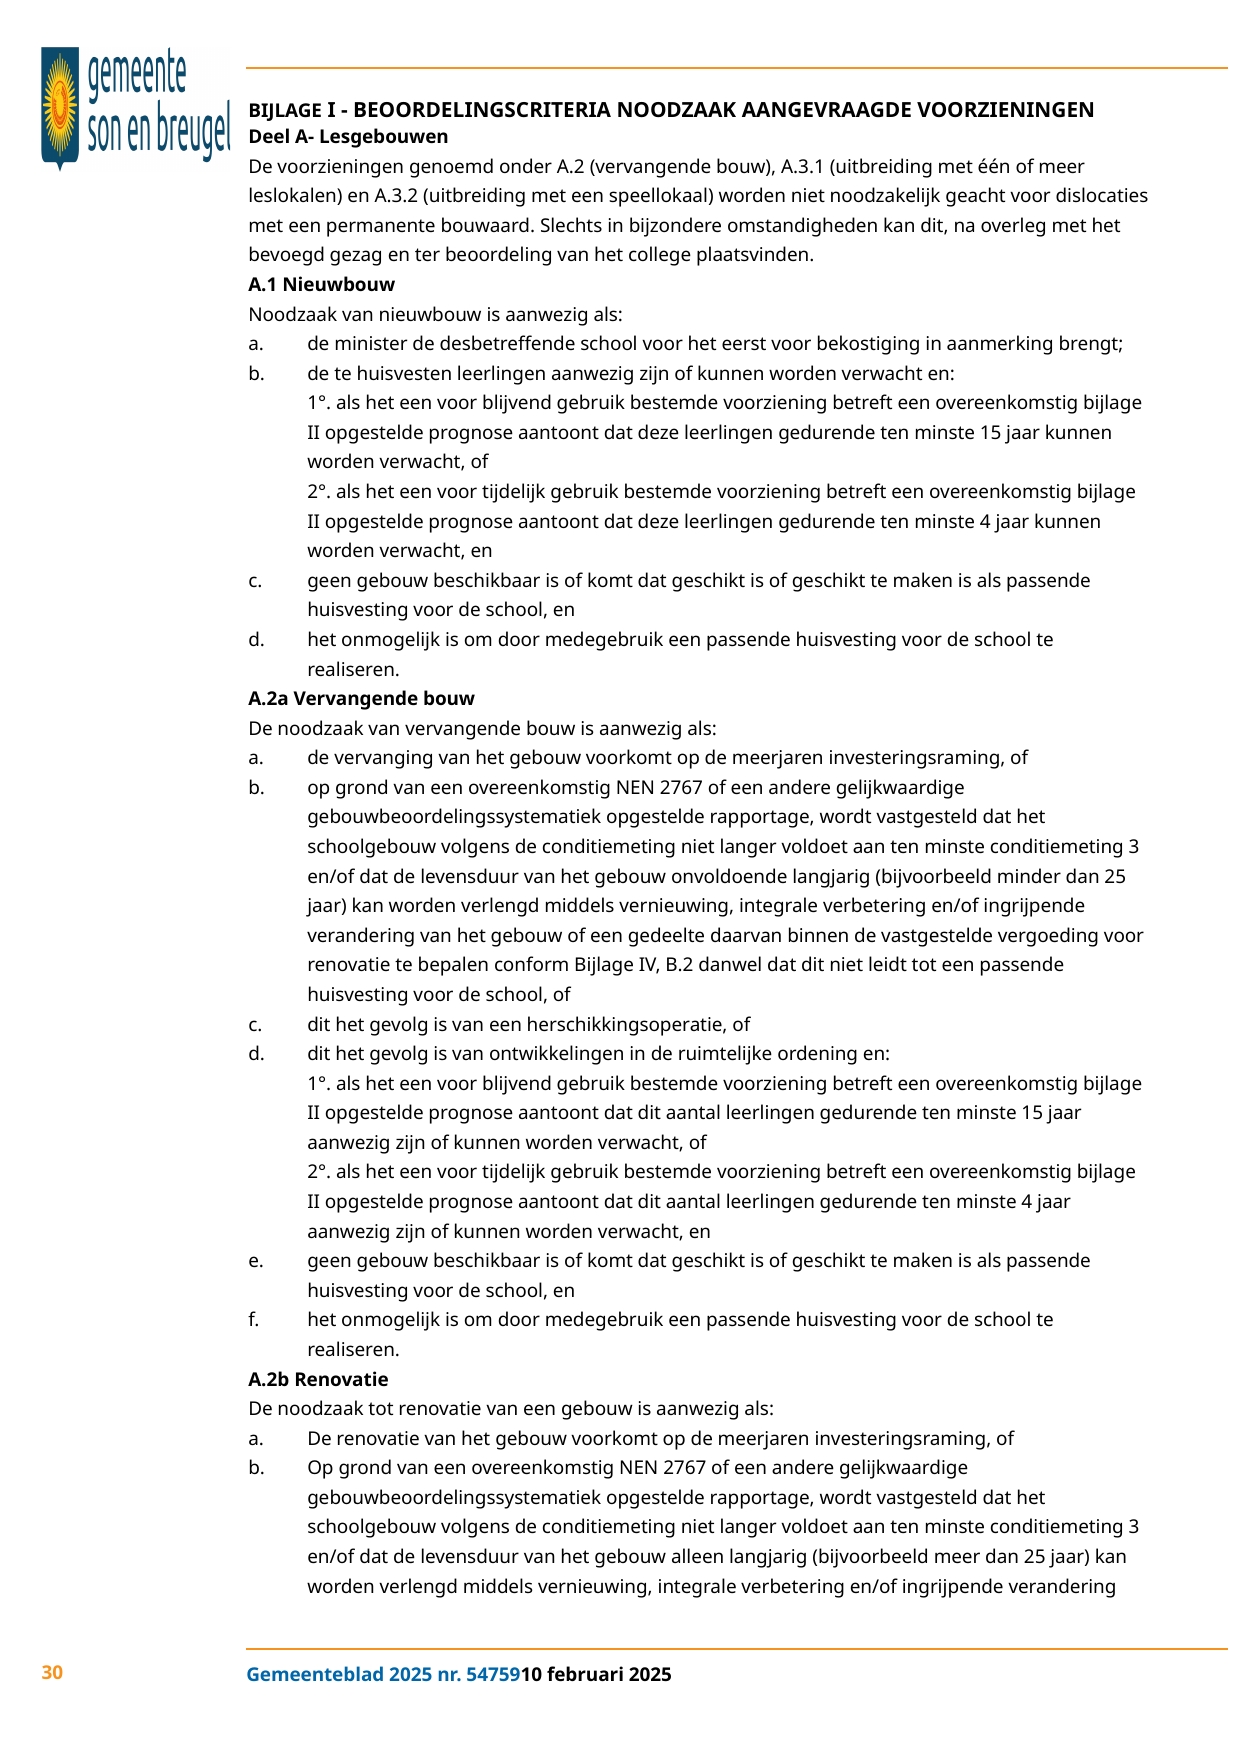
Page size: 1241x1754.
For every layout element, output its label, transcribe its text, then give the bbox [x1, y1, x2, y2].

text De noodzaak tot renovatie van een gebouw is aanwezig als: [248, 1395, 1152, 1421]
text A.2a Vervangende bouw [248, 685, 1152, 711]
list dit het gevolg is van een herschikkingsoperatie, of [248, 1011, 1152, 1037]
list op grond van een overeenkomstig NEN 2767 of een andere gelijkwaardige gebouwbeoordelingssystematiek opgestelde rapportage, wordt vastgesteld dat het schoolgebouw volgens de conditiemeting niet langer voldoet aan ten minste conditiemeting 3 en/of dat de levensduur van het gebouw onvoldoende langjarig (bijvoorbeeld minder dan 25 jaar) kan worden verlengd middels vernieuwing, integrale verbetering en/of ingrijpende verandering van het gebouw of een gedeelte daarvan binnen de vastgestelde vergoeding voor renovatie te bepalen conform Bijlage IV, B.2 danwel dat dit niet leidt tot een passende huisvesting voor de school, of [248, 774, 1152, 1007]
list De renovatie van het gebouw voorkomt op de meerjaren investeringsraming, of [248, 1425, 1152, 1451]
text De noodzaak van vervangende bouw is aanwezig als: [248, 715, 1152, 741]
list geen gebouw beschikbaar is of komt dat geschikt is of geschikt te maken is als passende huisvesting voor de school, en [248, 567, 1152, 622]
list 1°. als het een voor blijvend gebruik bestemde voorziening betreft een overeenkomstig bijlage II opgestelde prognose aantoont dat dit aantal leerlingen gedurende ten minste 15 jaar aanwezig zijn of kunnen worden verwacht, of [248, 1070, 1152, 1155]
text Deel A- Lesgebouwen [248, 123, 1152, 149]
text A.2b Renovatie [248, 1366, 1152, 1392]
list de minister de desbetreffende school voor het eerst voor bekostiging in aanmerking brengt; [248, 330, 1152, 356]
text Noodzaak van nieuwbouw is aanwezig als: [248, 301, 1152, 327]
list het onmogelijk is om door medegebruik een passende huisvesting voor de school te realiseren. [248, 626, 1152, 682]
list dit het gevolg is van ontwikkelingen in de ruimtelijke ordening en: [248, 1040, 1152, 1066]
text BIJLAGE I - BEOORDELINGSCRITERIA NOODZAAK AANGEVRAAGDE VOORZIENINGEN [248, 95, 1152, 123]
text De voorzieningen genoemd onder A.2 (vervangende bouw), A.3.1 (uitbreiding met één of meer leslokalen) en A.3.2 (uitbreiding met een speellokaal) worden niet noodzakelijk geacht voor dislocaties met een permanente bouwaard. Slechts in bijzondere omstandigheden kan dit, na overleg met het bevoegd gezag en ter beoordeling van het college plaatsvinden. [248, 153, 1152, 267]
list 2°. als het een voor tijdelijk gebruik bestemde voorziening betreft een overeenkomstig bijlage II opgestelde prognose aantoont dat deze leerlingen gedurende ten minste 4 jaar kunnen worden verwacht, en [248, 478, 1152, 563]
picture [41, 47, 231, 172]
list de vervanging van het gebouw voorkomt op de meerjaren investeringsraming, of [248, 744, 1152, 770]
list 1°. als het een voor blijvend gebruik bestemde voorziening betreft een overeenkomstig bijlage II opgestelde prognose aantoont dat deze leerlingen gedurende ten minste 15 jaar kunnen worden verwacht, of [248, 389, 1152, 474]
text A.1 Nieuwbouw [248, 271, 1152, 297]
list 2°. als het een voor tijdelijk gebruik bestemde voorziening betreft een overeenkomstig bijlage II opgestelde prognose aantoont dat dit aantal leerlingen gedurende ten minste 4 jaar aanwezig zijn of kunnen worden verwacht, en [248, 1159, 1152, 1244]
list het onmogelijk is om door medegebruik een passende huisvesting voor de school te realiseren. [248, 1307, 1152, 1362]
list geen gebouw beschikbaar is of komt dat geschikt is of geschikt te maken is als passende huisvesting voor de school, en [248, 1247, 1152, 1303]
list de te huisvesten leerlingen aanwezig zijn of kunnen worden verwacht en: [248, 360, 1152, 386]
list Op grond van een overeenkomstig NEN 2767 of een andere gelijkwaardige gebouwbeoordelingssystematiek opgestelde rapportage, wordt vastgesteld dat het schoolgebouw volgens de conditiemeting niet langer voldoet aan ten minste conditiemeting 3 en/of dat de levensduur van het gebouw alleen langjarig (bijvoorbeeld meer dan 25 jaar) kan worden verlengd middels vernieuwing, integrale verbetering en/of ingrijpende verandering [248, 1454, 1152, 1599]
